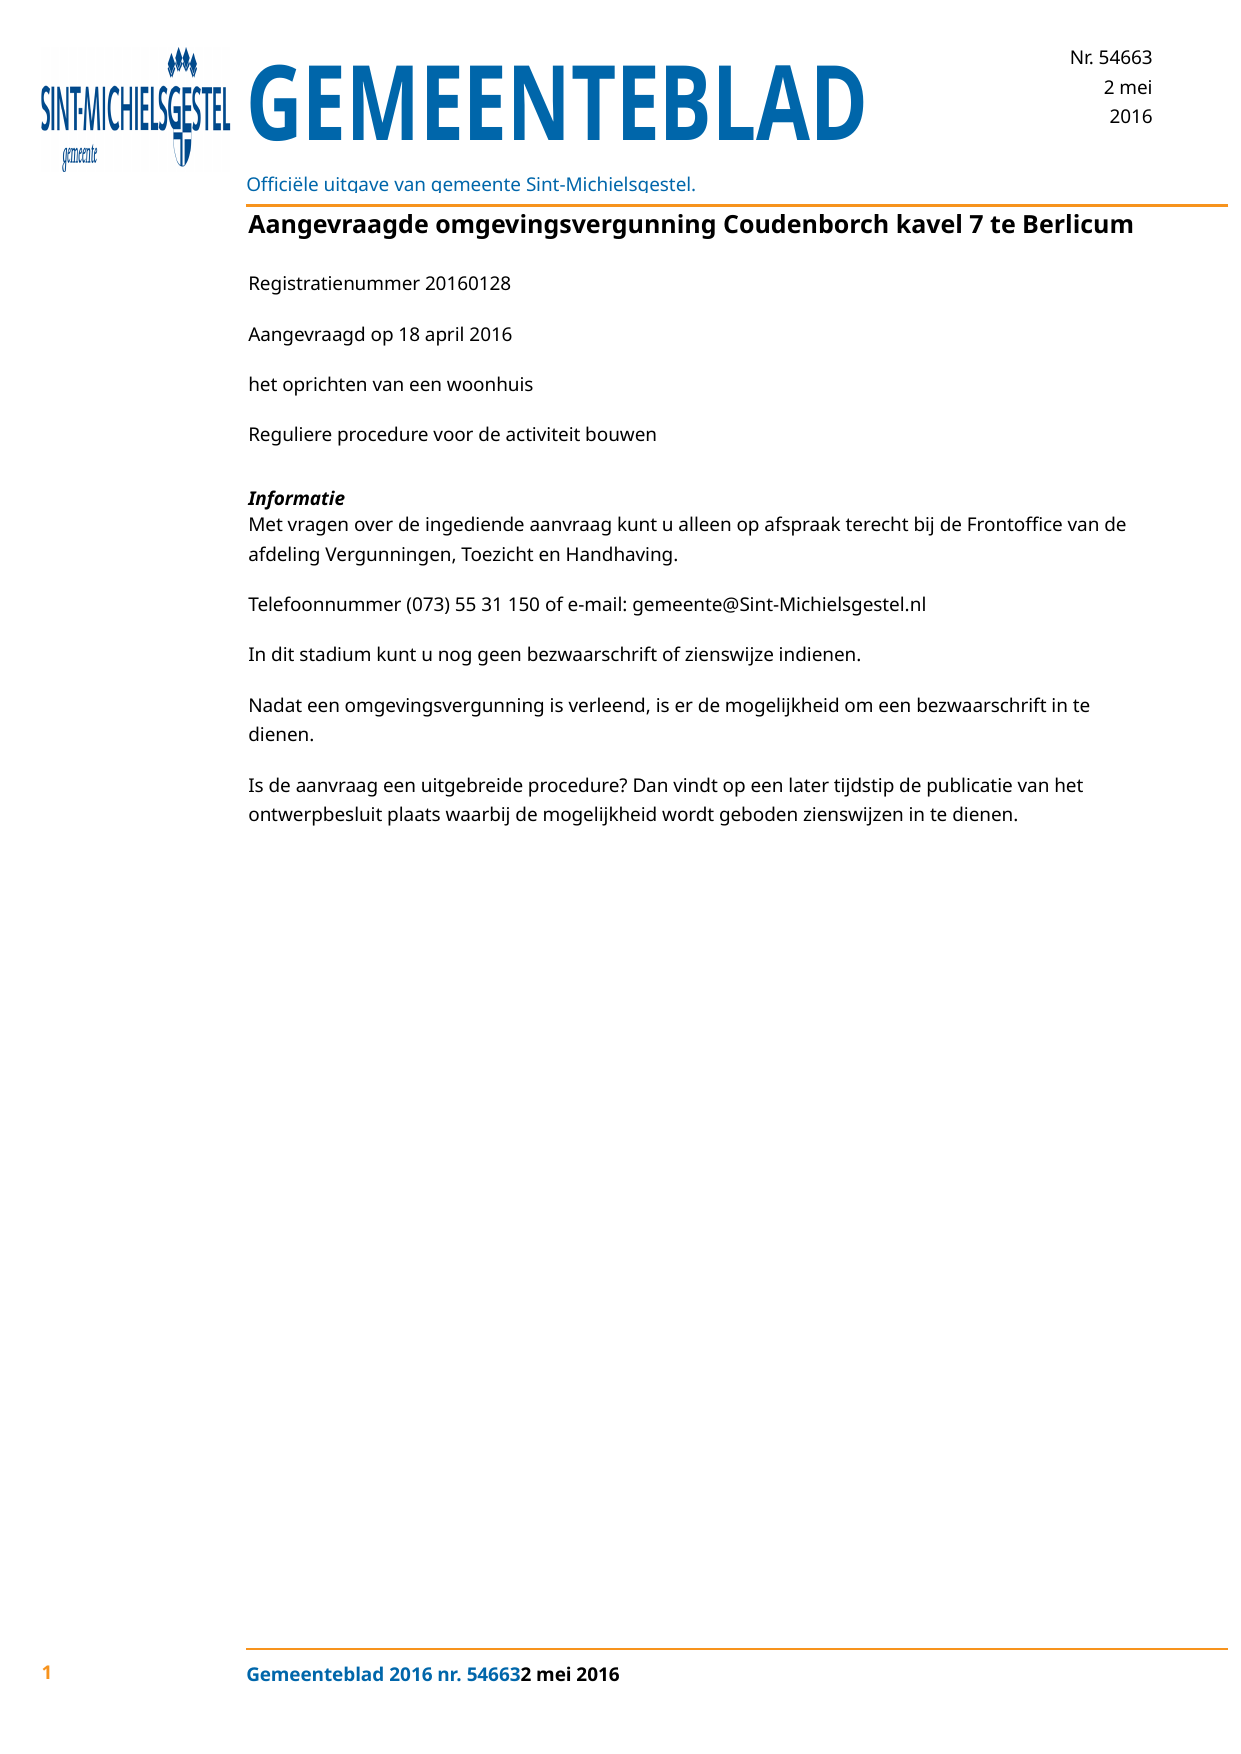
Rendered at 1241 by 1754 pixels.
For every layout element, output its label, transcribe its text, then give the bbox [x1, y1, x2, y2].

text het oprichten van een woonhuis [248, 371, 1152, 397]
text Registratienummer 20160128 [248, 270, 1152, 296]
text In dit stadium kunt u nog geen bezwaarschrift of zienswijze indienen. [248, 642, 1152, 667]
text Reguliere procedure voor de activiteit bouwen [248, 422, 1152, 447]
text Telefoonnummer (073) 55 31 150 of e-mail: gemeente@Sint-Michielsgestel.nl [248, 591, 1152, 617]
picture [41, 47, 231, 172]
text Aangevraagd op 18 april 2016 [248, 321, 1152, 346]
text Nadat een omgevingsvergunning is verleend, is er de mogelijkheid om een bezwaarschrift in te dienen. [248, 692, 1152, 747]
text Is de aanvraag een uitgebreide procedure? Dan vindt op een later tijdstip de publicatie van het ontwerpbesluit plaats waarbij de mogelijkheid wordt geboden zienswijzen in te dienen. [248, 772, 1152, 827]
text Aangevraagde omgevingsvergunning Coudenborch kavel 7 te Berlicum [248, 207, 1152, 241]
text Met vragen over de ingediende aanvraag kunt u alleen op afspraak terecht bij de Frontoffice van de afdeling Vergunningen, Toezicht en Handhaving. [248, 511, 1152, 567]
text Informatie [248, 486, 1152, 511]
